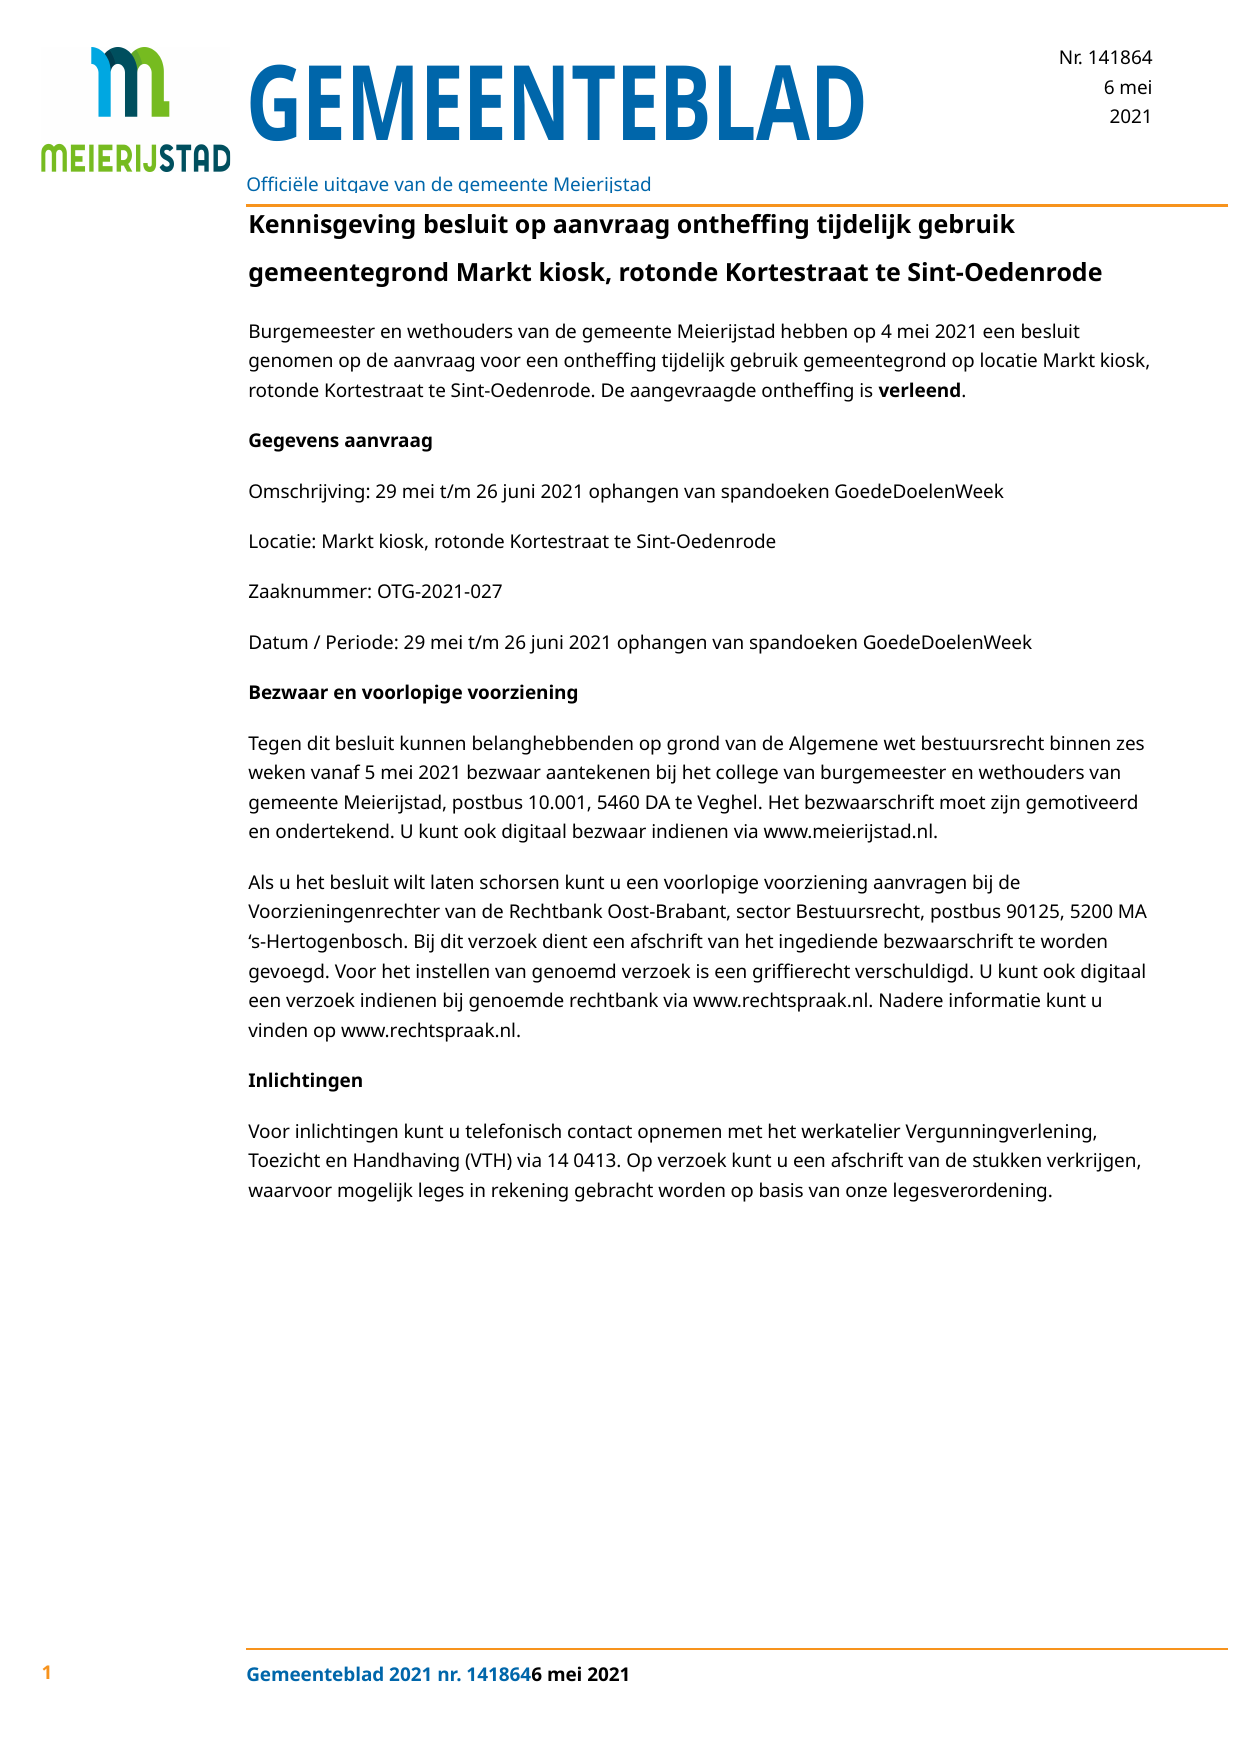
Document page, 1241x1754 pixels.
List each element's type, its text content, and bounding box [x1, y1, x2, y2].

text Kennisgeving besluit op aanvraag ontheffing tijdelijk gebruik gemeentegrond Markt kiosk, rotonde Kortestraat te Sint-Oedenrode [248, 207, 1152, 288]
text Datum / Periode: 29 mei t/m 26 juni 2021 ophangen van spandoeken GoedeDoelenWeek [248, 629, 1152, 655]
text Gegevens aanvraag [248, 427, 1152, 453]
text Omschrijving: 29 mei t/m 26 juni 2021 ophangen van spandoeken GoedeDoelenWeek [248, 478, 1152, 504]
text Locatie: Markt kiosk, rotonde Kortestraat te Sint-Oedenrode [248, 528, 1152, 554]
text Zaaknummer: OTG-2021-027 [248, 579, 1152, 604]
text Tegen dit besluit kunnen belanghebbenden op grond van de Algemene wet bestuursrecht binnen zes weken vanaf 5 mei 2021 bezwaar aantekenen bij het college van burgemeester en wethouders van gemeente Meierijstad, postbus 10.001, 5460 DA te Veghel. Het bezwaarschrift moet zijn gemotiveerd en ondertekend. U kunt ook digitaal bezwaar indienen via www.meierijstad.nl. [248, 730, 1152, 844]
text Voor inlichtingen kunt u telefonisch contact opnemen met het werkatelier Vergunningverlening, Toezicht en Handhaving (VTH) via 14 0413. Op verzoek kunt u een afschrift van de stukken verkrijgen, waarvoor mogelijk leges in rekening gebracht worden op basis van onze legesverordening. [248, 1118, 1152, 1203]
picture [41, 47, 231, 172]
text Inlichtingen [248, 1067, 1152, 1093]
text Burgemeester en wethouders van de gemeente Meierijstad hebben op 4 mei 2021 een besluit genomen op de aanvraag voor een ontheffing tijdelijk gebruik gemeentegrond op locatie Markt kiosk, rotonde Kortestraat te Sint-Oedenrode. De aangevraagde ontheffing is verleend. [248, 318, 1152, 403]
text Als u het besluit wilt laten schorsen kunt u een voorlopige voorziening aanvragen bij de Voorzieningenrechter van de Rechtbank Oost-Brabant, sector Bestuursrecht, postbus 90125, 5200 MA ‘s-Hertogenbosch. Bij dit verzoek dient een afschrift van het ingediende bezwaarschrift te worden gevoegd. Voor het instellen van genoemd verzoek is een griffierecht verschuldigd. U kunt ook digitaal een verzoek indienen bij genoemde rechtbank via www.rechtspraak.nl. Nadere informatie kunt u vinden op www.rechtspraak.nl. [248, 869, 1152, 1043]
text Bezwaar en voorlopige voorziening [248, 679, 1152, 705]
